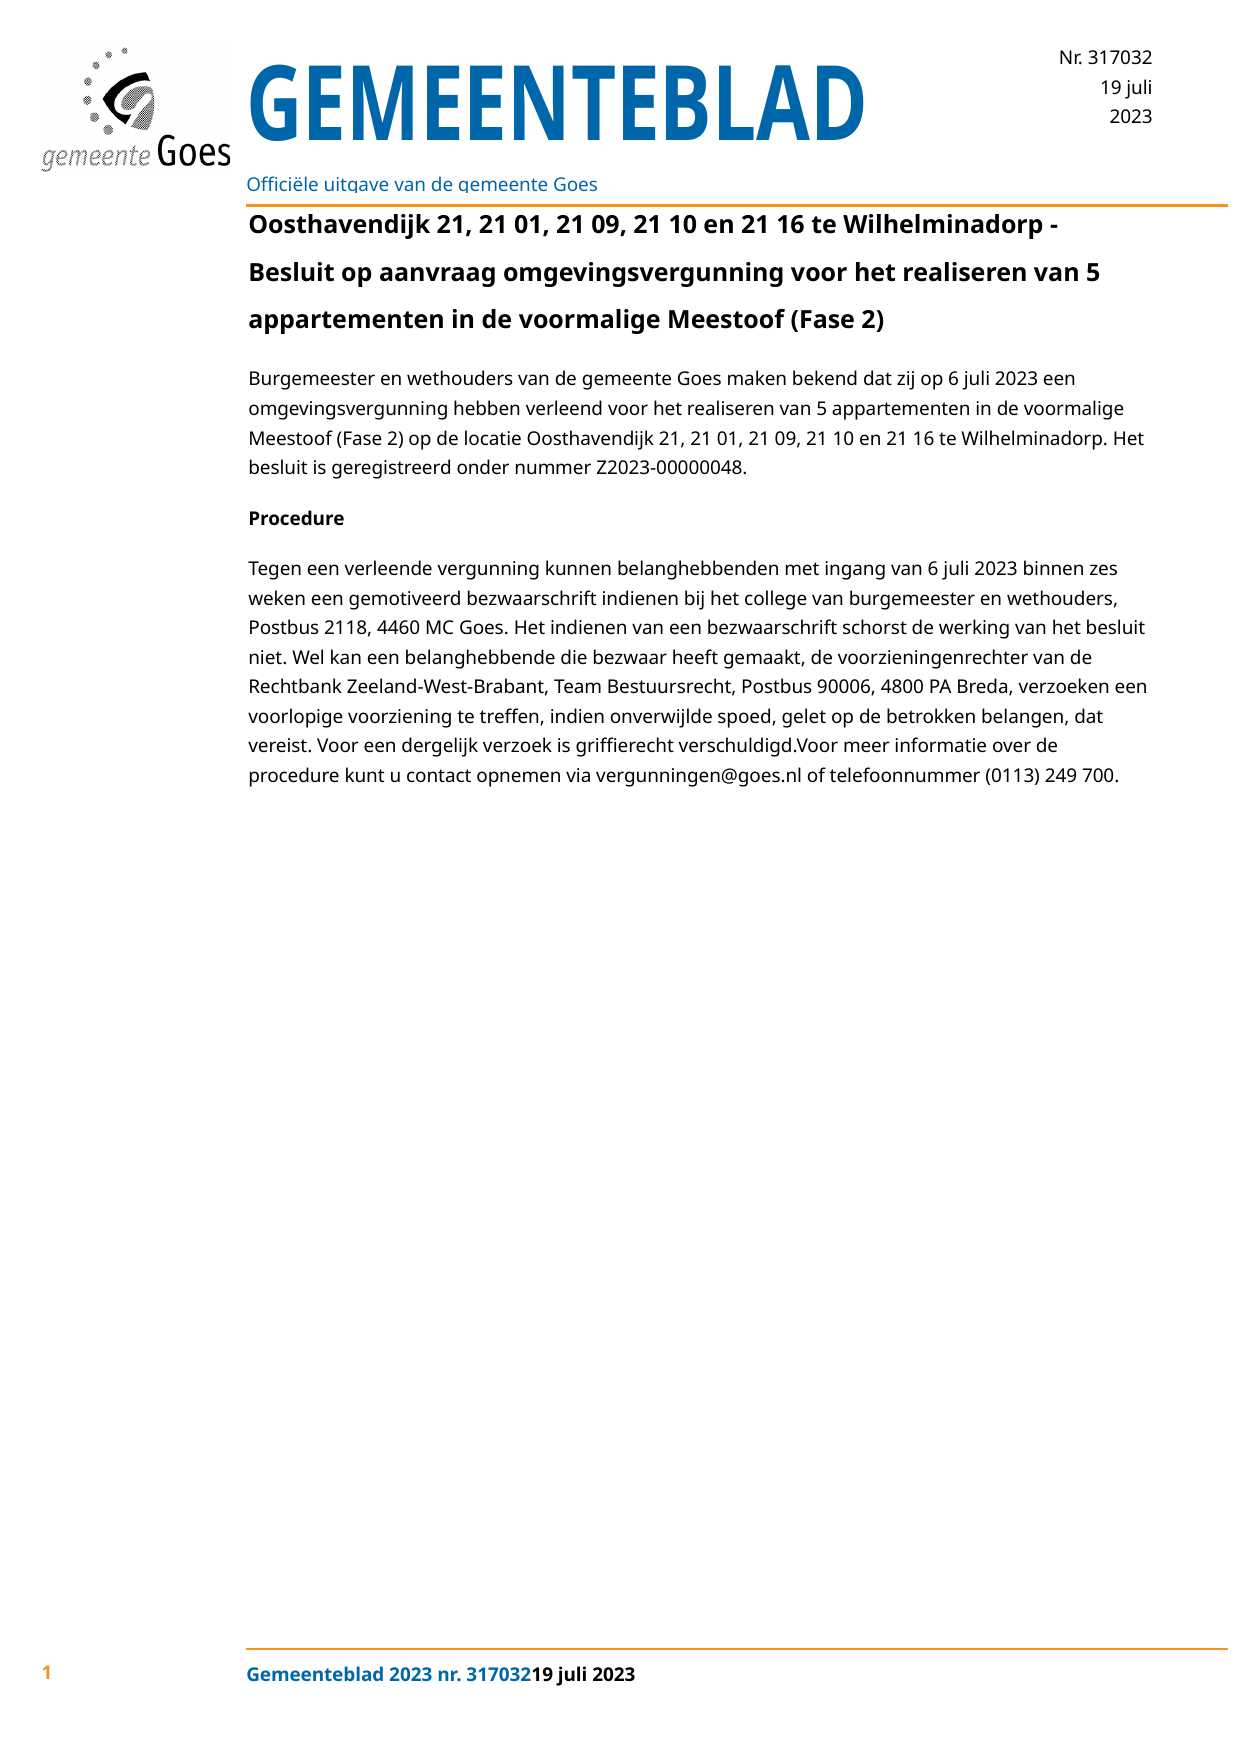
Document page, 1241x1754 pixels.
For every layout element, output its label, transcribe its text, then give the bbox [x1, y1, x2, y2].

text Tegen een verleende vergunning kunnen belanghebbenden met ingang van 6 juli 2023 binnen zes weken een gemotiveerd bezwaarschrift indienen bij het college van burgemeester en wethouders, Postbus 2118, 4460 MC Goes. Het indienen van een bezwaarschrift schorst de werking van het besluit niet. Wel kan een belanghebbende die bezwaar heeft gemaakt, de voorzieningenrechter van de Rechtbank Zeeland-West-Brabant, Team Bestuursrecht, Postbus 90006, 4800 PA Breda, verzoeken een voorlopige voorziening te treffen, indien onverwijlde spoed, gelet op de betrokken belangen, dat vereist. Voor een dergelijk verzoek is griffierecht verschuldigd.Voor meer informatie over de procedure kunt u contact opnemen via vergunningen@goes.nl of telefoonnummer (0113) 249 700. [248, 555, 1152, 788]
picture [41, 47, 231, 172]
text Procedure [248, 505, 1152, 530]
text Burgemeester en wethouders van de gemeente Goes maken bekend dat zij op 6 juli 2023 een omgevingsvergunning hebben verleend voor het realiseren van 5 appartementen in de voormalige Meestoof (Fase 2) op de locatie Oosthavendijk 21, 21 01, 21 09, 21 10 en 21 16 te Wilhelminadorp. Het besluit is geregistreerd onder nummer Z2023-00000048. [248, 366, 1152, 480]
text Oosthavendijk 21, 21 01, 21 09, 21 10 en 21 16 te Wilhelminadorp - Besluit op aanvraag omgevingsvergunning voor het realiseren van 5 appartementen in de voormalige Meestoof (Fase 2) [248, 207, 1152, 336]
